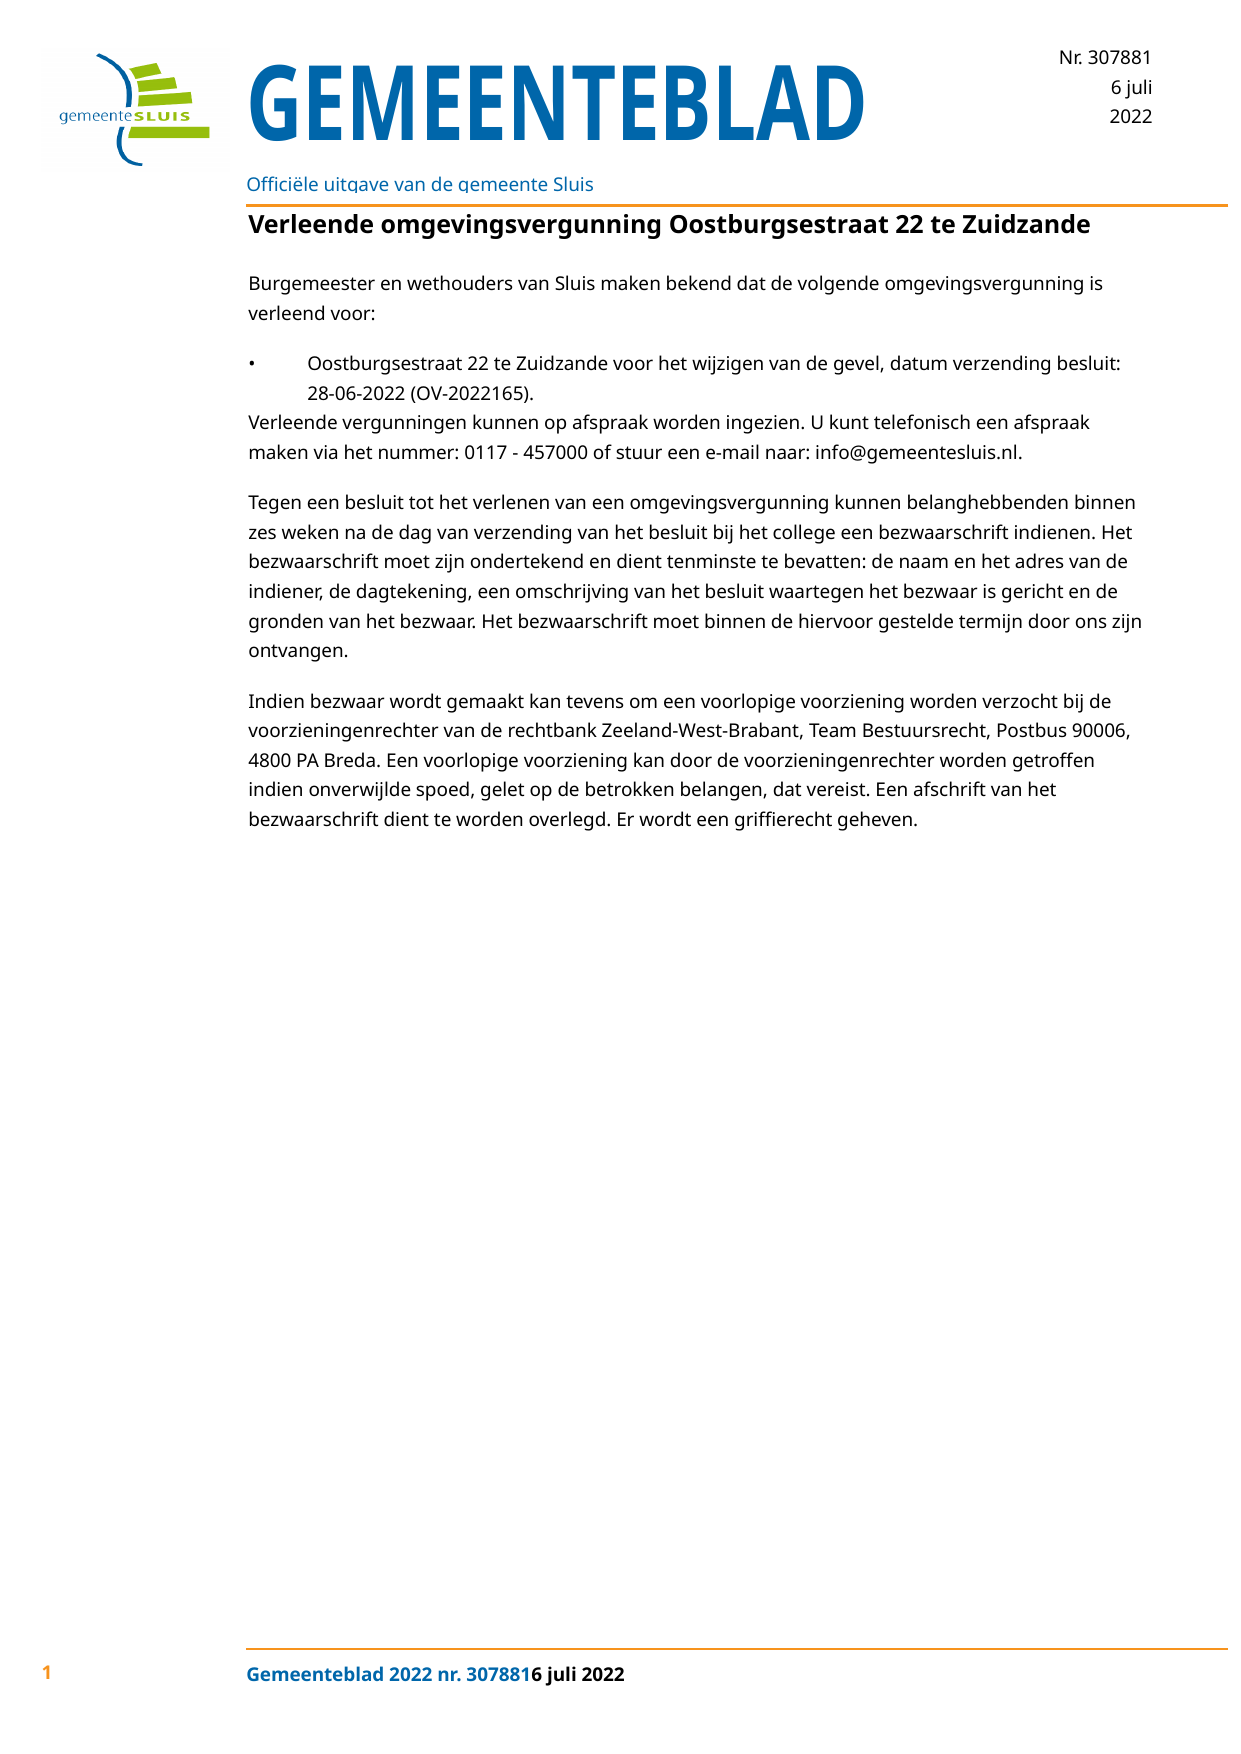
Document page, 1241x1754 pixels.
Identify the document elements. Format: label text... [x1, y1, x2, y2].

text Burgemeester en wethouders van Sluis maken bekend dat de volgende omgevingsvergunning is verleend voor: [248, 270, 1152, 326]
text Verleende omgevingsvergunning Oostburgsestraat 22 te Zuidzande [248, 207, 1152, 241]
text Indien bezwaar wordt gemaakt kan tevens om een voorlopige voorziening worden verzocht bij de voorzieningenrechter van de rechtbank Zeeland-West-Brabant, Team Bestuursrecht, Postbus 90006, 4800 PA Breda. Een voorlopige voorziening kan door de voorzieningenrechter worden getroffen indien onverwijlde spoed, gelet op de betrokken belangen, dat vereist. Een afschrift van het bezwaarschrift dient te worden overlegd. Er wordt een griffierecht geheven. [248, 688, 1152, 832]
picture [41, 47, 231, 172]
list Oostburgsestraat 22 te Zuidzande voor het wijzigen van de gevel, datum verzending besluit: 28-06-2022 (OV-2022165). [248, 350, 1152, 406]
text Tegen een besluit tot het verlenen van een omgevingsvergunning kunnen belanghebbenden binnen zes weken na de dag van verzending van het besluit bij het college een bezwaarschrift indienen. Het bezwaarschrift moet zijn ondertekend en dient tenminste te bevatten: de naam en het adres van de indiener, de dagtekening, een omschrijving van het besluit waartegen het bezwaar is gericht en de gronden van het bezwaar. Het bezwaarschrift moet binnen de hiervoor gestelde termijn door ons zijn ontvangen. [248, 489, 1152, 663]
text Verleende vergunningen kunnen op afspraak worden ingezien. U kunt telefonisch een afspraak maken via het nummer: 0117 - 457000 of stuur een e-mail naar: info@gemeentesluis.nl. [248, 409, 1152, 465]
